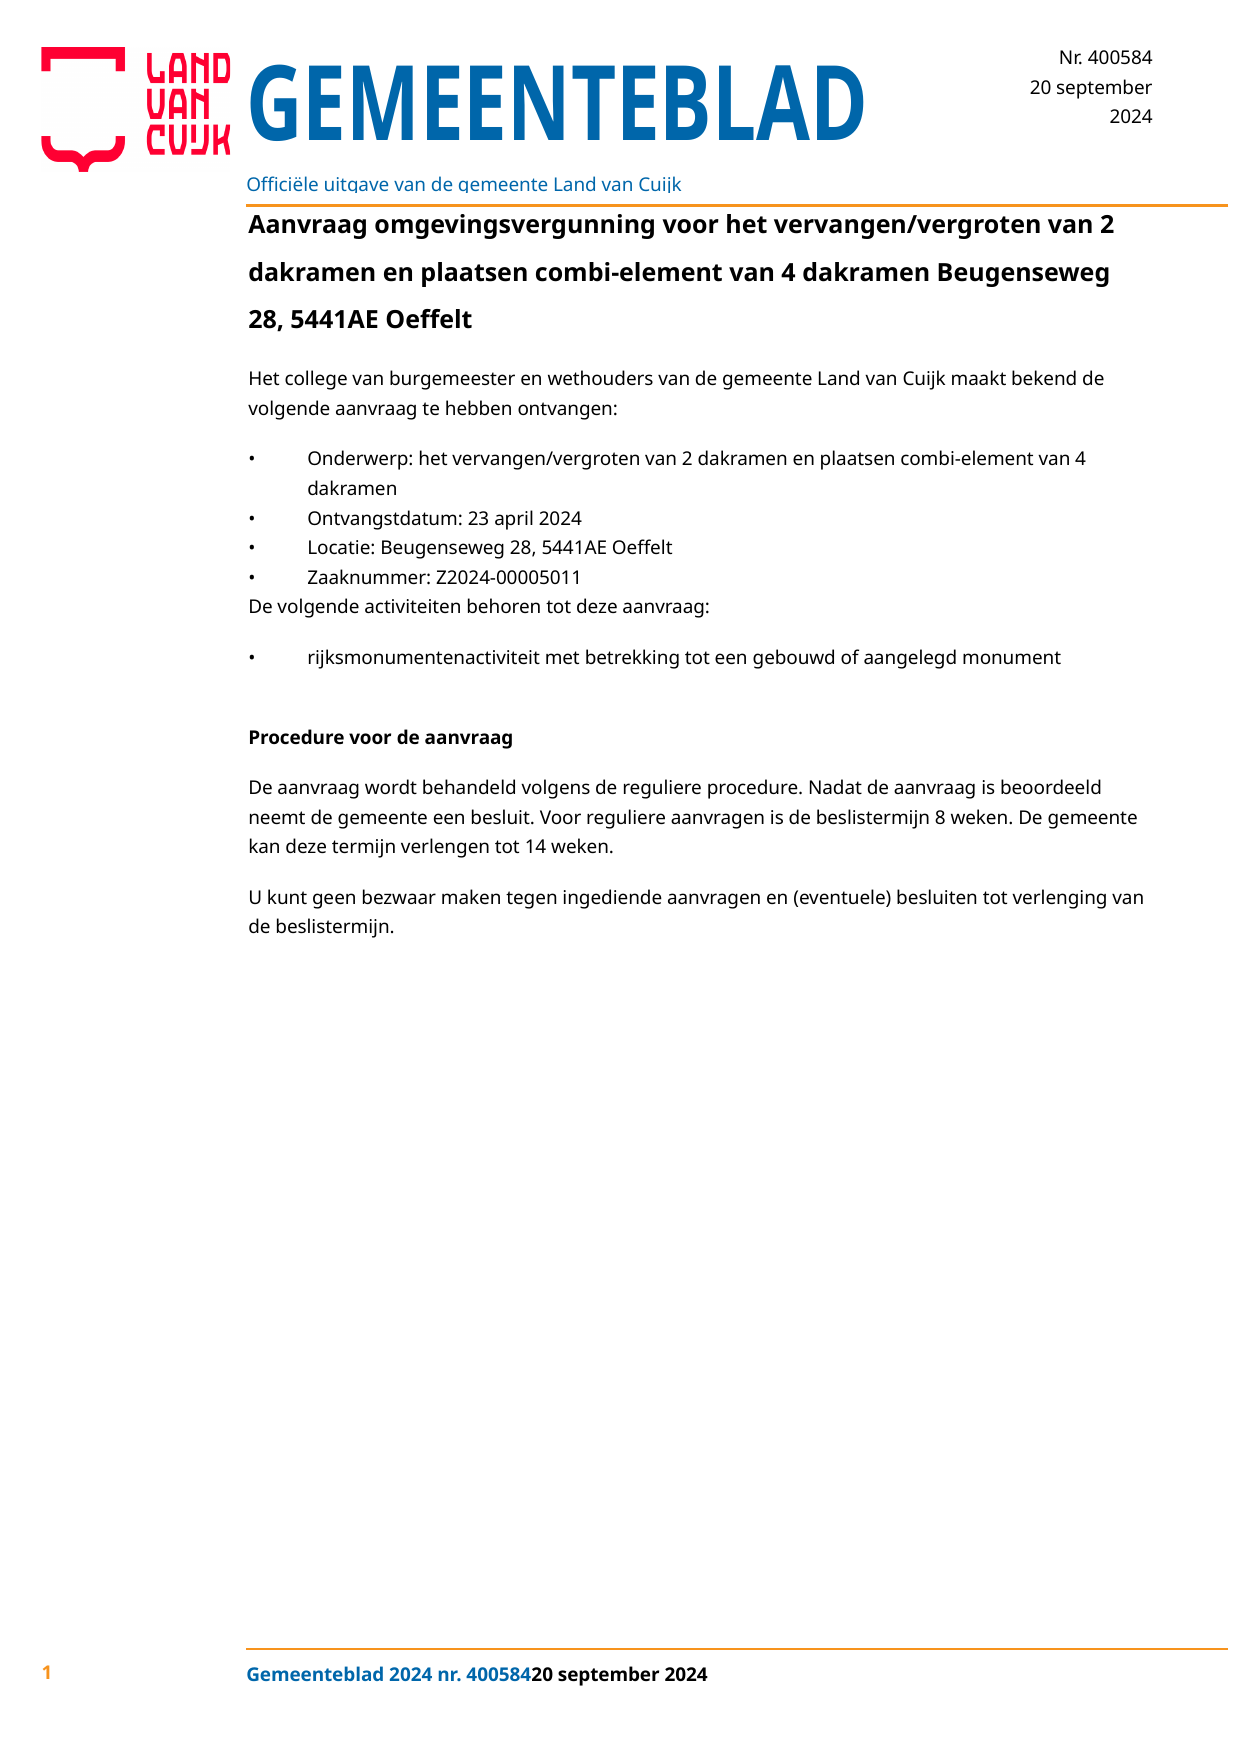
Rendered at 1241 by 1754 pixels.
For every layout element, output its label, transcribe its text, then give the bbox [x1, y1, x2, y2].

text U kunt geen bezwaar maken tegen ingediende aanvragen en (eventuele) besluiten tot verlenging van de beslistermijn. [248, 884, 1152, 939]
text Aanvraag omgevingsvergunning voor het vervangen/vergroten van 2 dakramen en plaatsen combi-element van 4 dakramen Beugenseweg 28, 5441AE Oeffelt [248, 207, 1152, 336]
list Onderwerp: het vervangen/vergroten van 2 dakramen en plaatsen combi-element van 4 dakramen [248, 446, 1152, 501]
list Locatie: Beugenseweg 28, 5441AE Oeffelt [248, 534, 1152, 560]
list rijksmonumentenactiviteit met betrekking tot een gebouwd of aangelegd monument [248, 644, 1152, 669]
text Procedure voor de aanvraag [248, 724, 1152, 749]
list Ontvangstdatum: 23 april 2024 [248, 505, 1152, 530]
text De aanvraag wordt behandeld volgens de reguliere procedure. Nadat de aanvraag is beoordeeld neemt de gemeente een besluit. Voor reguliere aanvragen is de beslistermijn 8 weken. De gemeente kan deze termijn verlengen tot 14 weken. [248, 774, 1152, 859]
text De volgende activiteiten behoren tot deze aanvraag: [248, 593, 1152, 619]
text Het college van burgemeester en wethouders van de gemeente Land van Cuijk maakt bekend de volgende aanvraag te hebben ontvangen: [248, 366, 1152, 421]
picture [41, 47, 231, 172]
list Zaaknummer: Z2024-00005011 [248, 564, 1152, 589]
